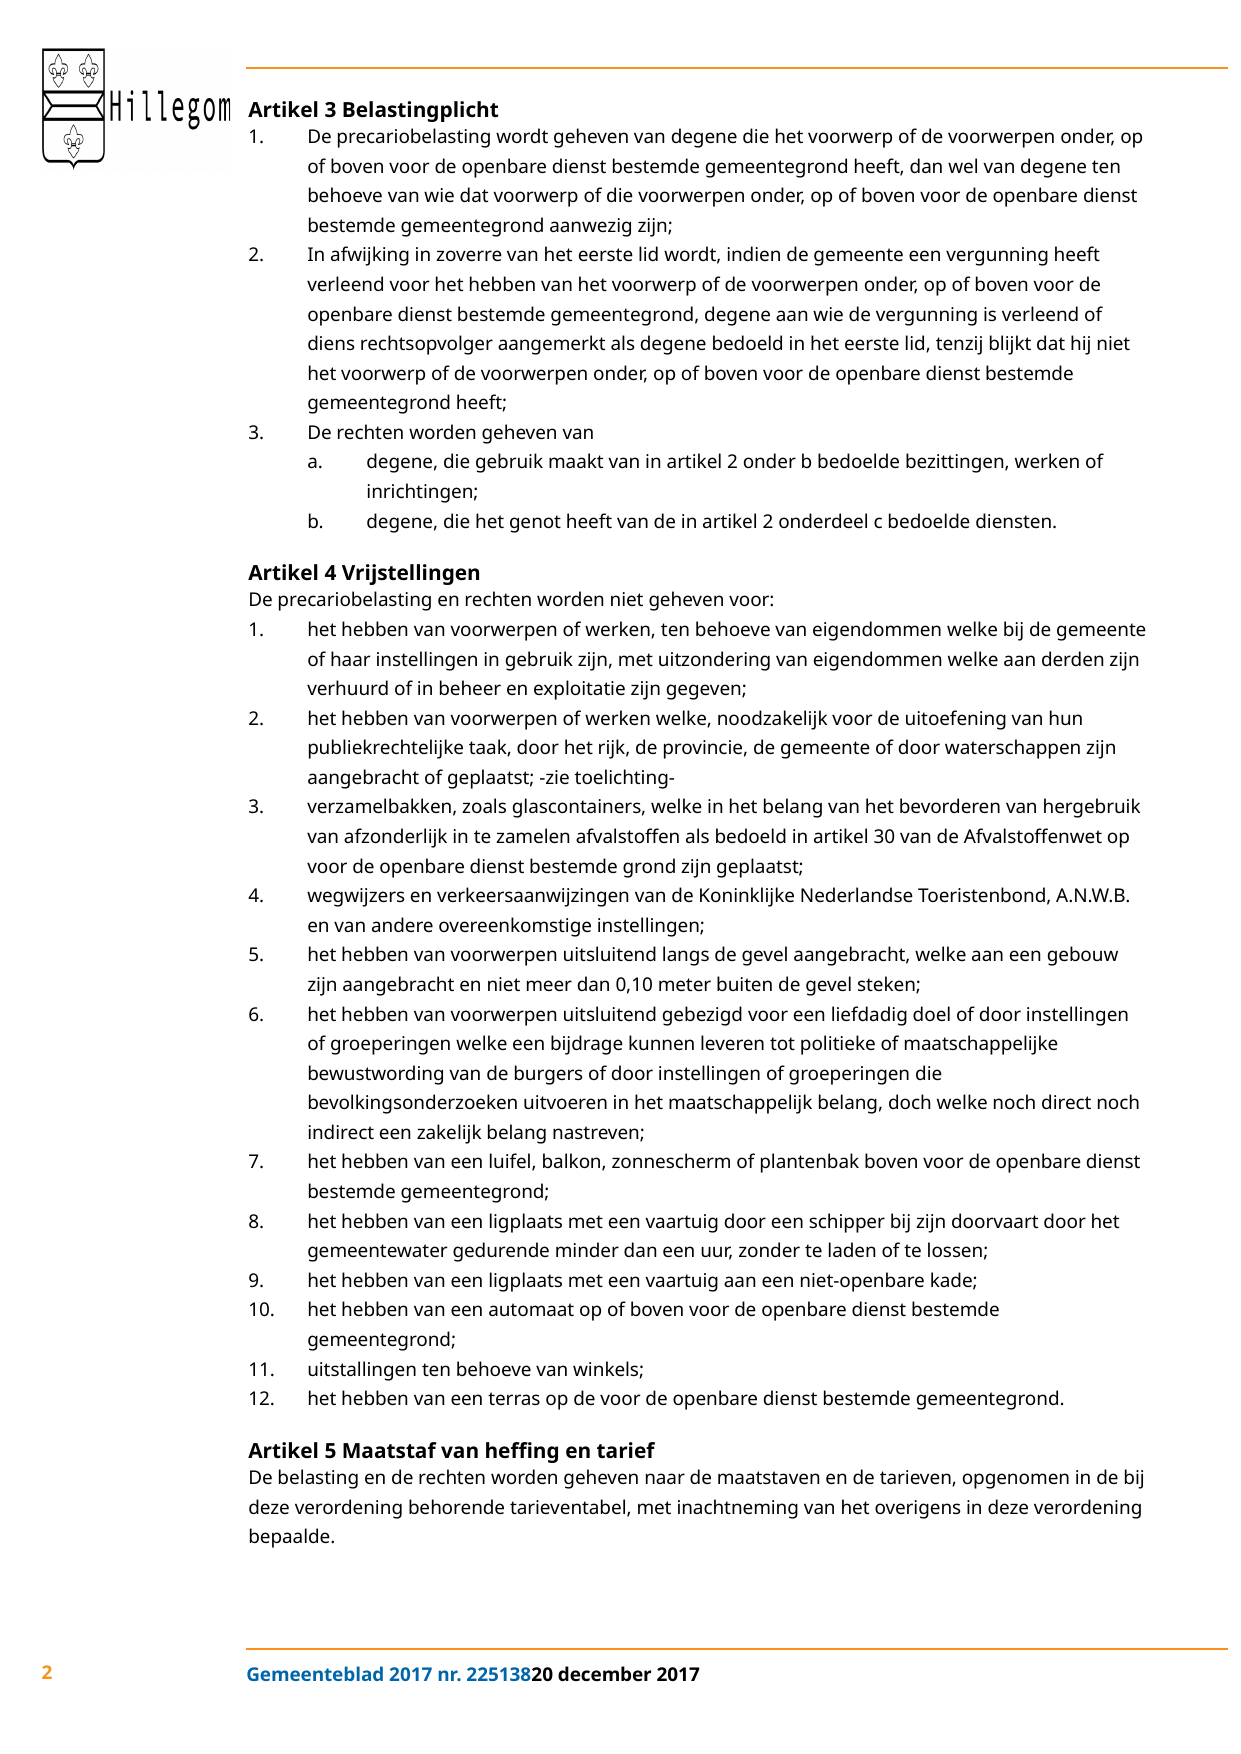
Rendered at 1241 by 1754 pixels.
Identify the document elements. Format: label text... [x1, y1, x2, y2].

list het hebben van een luifel, balkon, zonnescherm of plantenbak boven voor de openbare dienst bestemde gemeentegrond; [248, 1149, 1152, 1204]
list het hebben van voorwerpen of werken, ten behoeve van eigendommen welke bij de gemeente of haar instellingen in gebruik zijn, met uitzondering van eigendommen welke aan derden zijn verhuurd of in beheer en exploitatie zijn gegeven; [248, 616, 1152, 701]
list De rechten worden geheven van [248, 419, 1152, 445]
list De precariobelasting wordt geheven van degene die het voorwerp of de voorwerpen onder, op of boven voor de openbare dienst bestemde gemeentegrond heeft, dan wel van degene ten behoeve van wie dat voorwerp of die voorwerpen onder, op of boven voor de openbare dienst bestemde gemeentegrond aanwezig zijn; [248, 123, 1152, 238]
list het hebben van een ligplaats met een vaartuig aan een niet-openbare kade; [248, 1267, 1152, 1293]
text Artikel 3 Belastingplicht [248, 95, 1152, 123]
list uitstallingen ten behoeve van winkels; [248, 1356, 1152, 1382]
list wegwijzers en verkeersaanwijzingen van de Koninklijke Nederlandse Toeristenbond, A.N.W.B. en van andere overeenkomstige instellingen; [248, 882, 1152, 938]
text Artikel 5 Maatstaf van heffing en tarief [248, 1436, 1152, 1464]
list het hebben van voorwerpen uitsluitend langs de gevel aangebracht, welke aan een gebouw zijn aangebracht en niet meer dan 0,10 meter buiten de gevel steken; [248, 942, 1152, 997]
list degene, die gebruik maakt van in artikel 2 onder b bedoelde bezittingen, werken of inrichtingen; [307, 449, 1152, 504]
list het hebben van voorwerpen of werken welke, noodzakelijk voor de uitoefening van hun publiekrechtelijke taak, door het rijk, de provincie, de gemeente of door waterschappen zijn aangebracht of geplaatst; -zie toelichting- [248, 705, 1152, 790]
list degene, die het genot heeft van de in artikel 2 onderdeel c bedoelde diensten. [307, 508, 1152, 533]
list het hebben van een terras op de voor de openbare dienst bestemde gemeentegrond. [248, 1385, 1152, 1411]
list In afwijking in zoverre van het eerste lid wordt, indien de gemeente een vergunning heeft verleend voor het hebben van het voorwerp of de voorwerpen onder, op of boven voor de openbare dienst bestemde gemeentegrond, degene aan wie de vergunning is verleend of diens rechtsopvolger aangemerkt als degene bedoeld in het eerste lid, tenzij blijkt dat hij niet het voorwerp of de voorwerpen onder, op of boven voor de openbare dienst bestemde gemeentegrond heeft; [248, 242, 1152, 415]
text De belasting en de rechten worden geheven naar de maatstaven en de tarieven, opgenomen in de bij deze verordening behorende tarieventabel, met inachtneming van het overigens in deze verordening bepaalde. [248, 1464, 1152, 1549]
picture [41, 47, 231, 172]
list het hebben van een automaat op of boven voor de openbare dienst bestemde gemeentegrond; [248, 1297, 1152, 1352]
text De precariobelasting en rechten worden niet geheven voor: [248, 587, 1152, 612]
text Artikel 4 Vrijstellingen [248, 558, 1152, 587]
list het hebben van een ligplaats met een vaartuig door een schipper bij zijn doorvaart door het gemeentewater gedurende minder dan een uur, zonder te laden of te lossen; [248, 1208, 1152, 1263]
list verzamelbakken, zoals glascontainers, welke in het belang van het bevorderen van hergebruik van afzonderlijk in te zamelen afvalstoffen als bedoeld in artikel 30 van de Afvalstoffenwet op voor de openbare dienst bestemde grond zijn geplaatst; [248, 794, 1152, 879]
list het hebben van voorwerpen uitsluitend gebezigd voor een liefdadig doel of door instellingen of groeperingen welke een bijdrage kunnen leveren tot politieke of maatschappelijke bewustwording van de burgers of door instellingen of groeperingen die bevolkingsonderzoeken uitvoeren in het maatschappelijk belang, doch welke noch direct noch indirect een zakelijk belang nastreven; [248, 1001, 1152, 1145]
